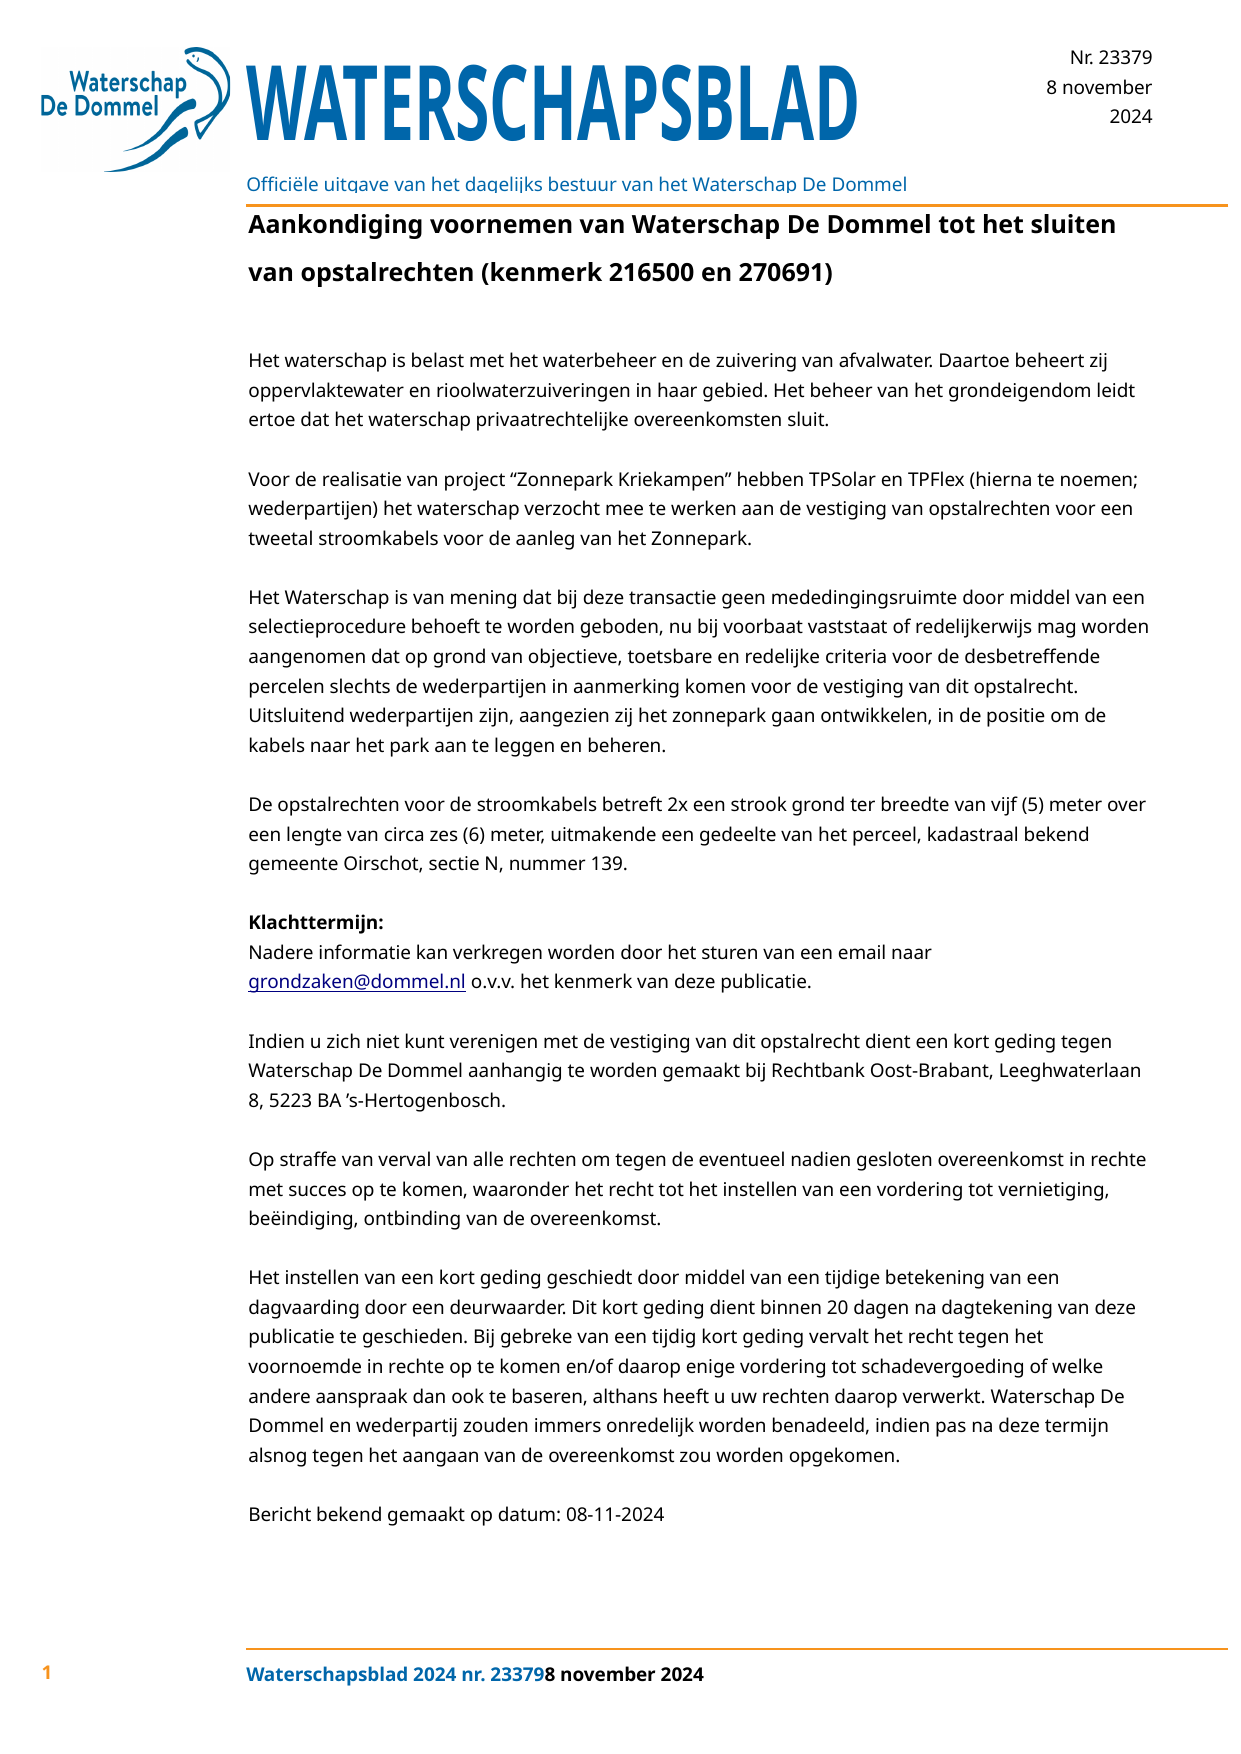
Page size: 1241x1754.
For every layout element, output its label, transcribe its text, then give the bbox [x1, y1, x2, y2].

text Bericht bekend gemaakt op datum: 08-11-2024 [248, 1501, 1152, 1527]
picture [204, 47, 231, 76]
text De opstalrechten voor de stroomkabels betreft 2x een strook grond ter breedte van vijf (5) meter over een lengte van circa zes (6) meter, uitmakende een gedeelte van het perceel, kadastraal bekend gemeente Oirschot, sectie N, nummer 139. [248, 791, 1152, 876]
text Klachttermijn: [248, 909, 1152, 935]
text Voor de realisatie van project “Zonnepark Kriekampen” hebben TPSolar en TPFlex (hierna te noemen; wederpartijen) het waterschap verzocht mee te werken aan de vestiging van opstalrechten voor een tweetal stroomkabels voor de aanleg van het Zonnepark. [248, 466, 1152, 551]
text Op straffe van verval van alle rechten om tegen de eventueel nadien gesloten overeenkomst in rechte met succes op te komen, waaronder het recht tot het instellen van een vordering tot vernietiging, beëindiging, ontbinding van de overeenkomst. [248, 1146, 1152, 1231]
text Het Waterschap is van mening dat bij deze transactie geen mededingingsruimte door middel van een selectieprocedure behoeft te worden geboden, nu bij voorbaat vaststaat of redelijkerwijs mag worden aangenomen dat op grond van objectieve, toetsbare en redelijke criteria voor de desbetreffende percelen slechts de wederpartijen in aanmerking komen voor de vestiging van dit opstalrecht. Uitsluitend wederpartijen zijn, aangezien zij het zonnepark gaan ontwikkelen, in de positie om de kabels naar het park aan te leggen en beheren. [248, 584, 1152, 758]
picture [45, 99, 51, 111]
text Nadere informatie kan verkregen worden door het sturen van een email naar grondzaken@dommel.nl o.v.v. het kenmerk van deze publicatie. [248, 939, 1152, 994]
text Het waterschap is belast met het waterbeheer en de zuivering van afvalwater. Daartoe beheert zij oppervlaktewater en rioolwaterzuiveringen in haar gebied. Het beheer van het grondeigendom leidt ertoe dat het waterschap privaatrechtelijke overeenkomsten sluit. [248, 347, 1152, 432]
picture [41, 47, 231, 172]
text Het instellen van een kort geding geschiedt door middel van een tijdige betekening van een dagvaarding door een deurwaarder. Dit kort geding dient binnen 20 dagen na dagtekening van deze publicatie te geschieden. Bij gebreke van een tijdig kort geding vervalt het recht tegen het voornoemde in rechte op te komen en/of daarop enige vordering tot schadevergoeding of welke andere aanspraak dan ook te baseren, althans heeft u uw rechten daarop verwerkt. Waterschap De Dommel en wederpartij zouden immers onredelijk worden benadeeld, indien pas na deze termijn alsnog tegen het aangaan van de overeenkomst zou worden opgekomen. [248, 1264, 1152, 1468]
text Indien u zich niet kunt verenigen met de vestiging van dit opstalrecht dient een kort geding tegen Waterschap De Dommel aanhangig te worden gemaakt bij Rechtbank Oost‑Brabant, Leeghwaterlaan 8, 5223 BA ’s-Hertogenbosch. [248, 1028, 1152, 1113]
picture [198, 118, 210, 131]
text Aankondiging voornemen van Waterschap De Dommel tot het sluiten van opstalrechten (kenmerk 216500 en 270691) [248, 207, 1152, 288]
